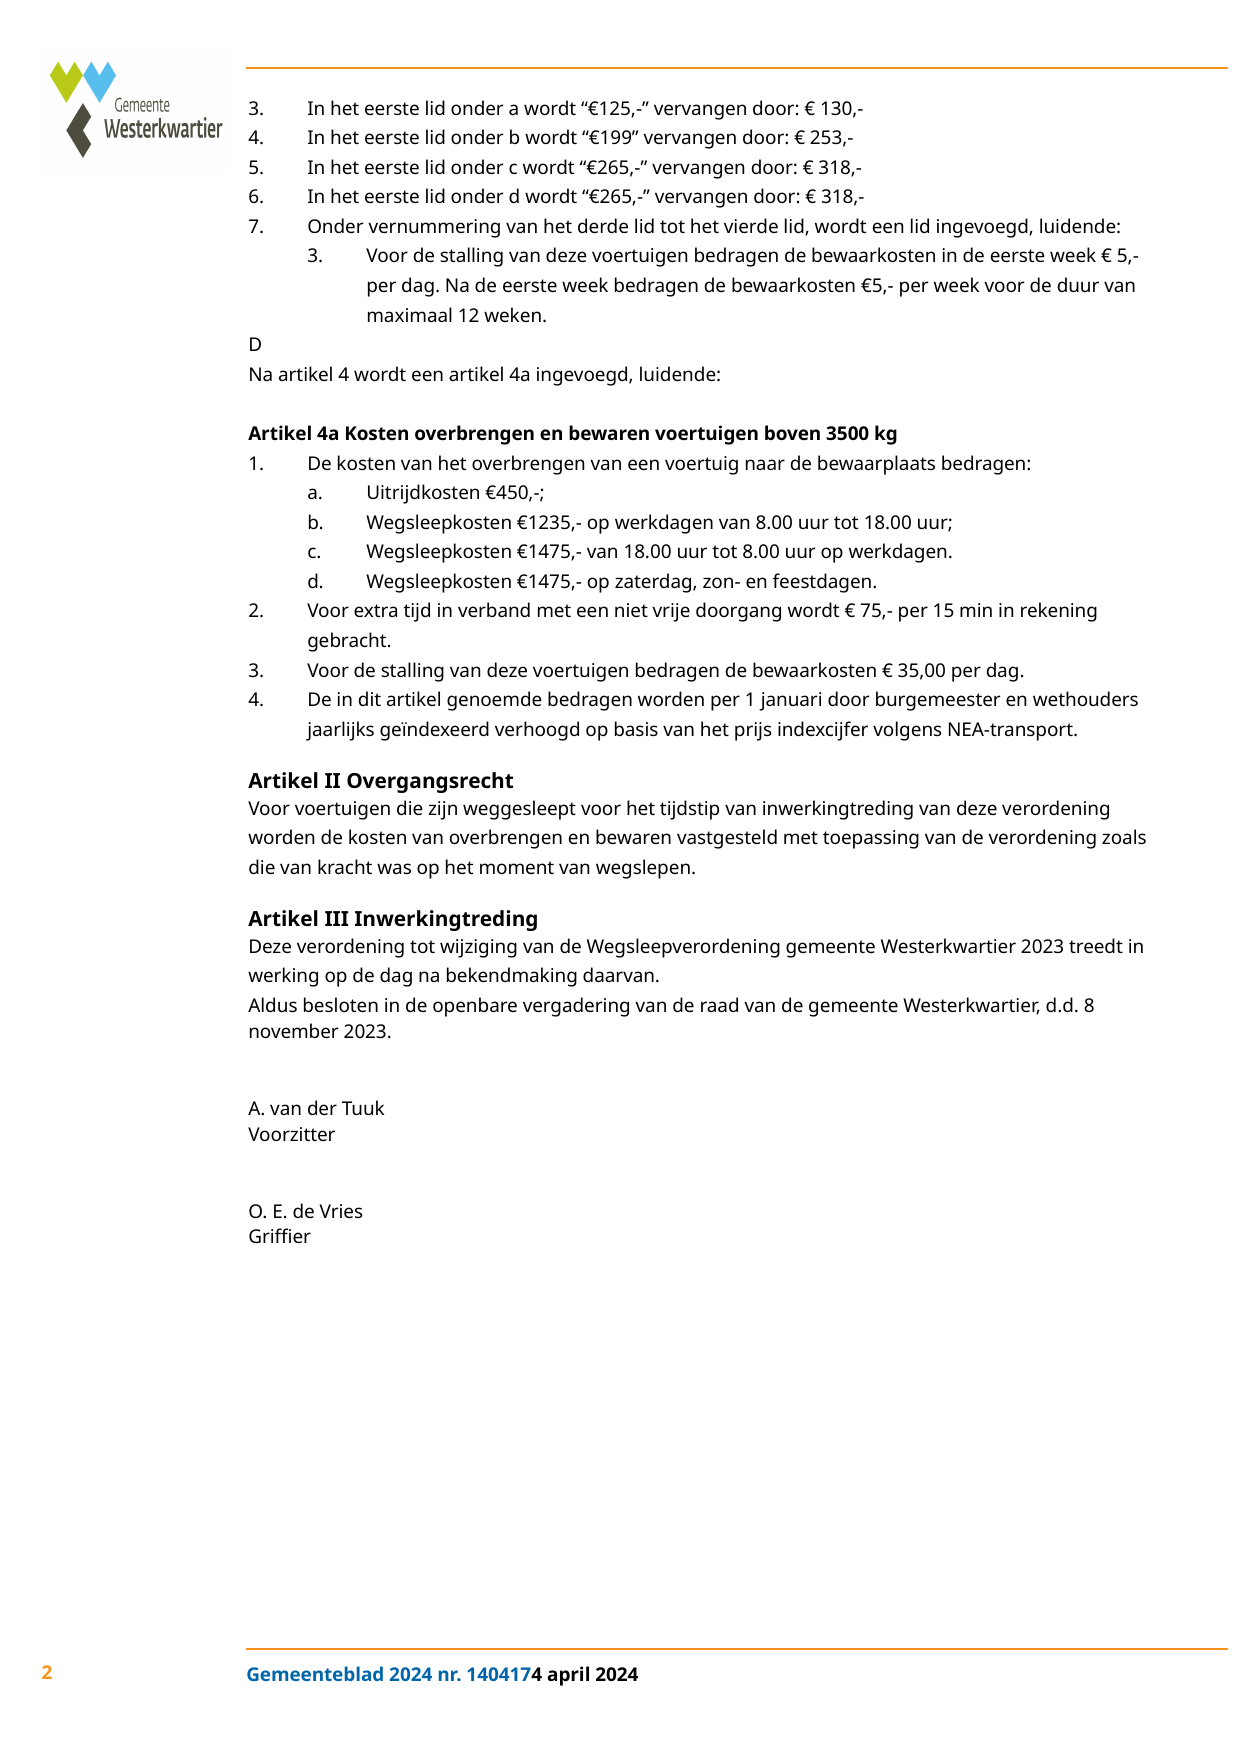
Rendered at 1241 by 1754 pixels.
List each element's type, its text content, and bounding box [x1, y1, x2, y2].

text Artikel II Overgangsrecht [248, 766, 1152, 795]
list In het eerste lid onder a wordt “€125,-” vervangen door: € 130,- [248, 95, 1152, 121]
list In het eerste lid onder c wordt “€265,-” vervangen door: € 318,- [248, 154, 1152, 180]
text Artikel 4a Kosten overbrengen en bewaren voertuigen boven 3500 kg [248, 420, 1152, 446]
list Onder vernummering van het derde lid tot het vierde lid, wordt een lid ingevoegd, luidende: [248, 213, 1152, 239]
list Voor de stalling van deze voertuigen bedragen de bewaarkosten € 35,00 per dag. [248, 657, 1152, 683]
list Wegsleepkosten €1475,- van 18.00 uur tot 8.00 uur op werkdagen. [307, 538, 1152, 564]
list Wegsleepkosten €1235,- op werkdagen van 8.00 uur tot 18.00 uur; [307, 509, 1152, 535]
list De in dit artikel genoemde bedragen worden per 1 januari door burgemeester en wethouders jaarlijks geïndexeerd verhoogd op basis van het prijs indexcijfer volgens NEA-transport. [248, 686, 1152, 742]
list De kosten van het overbrengen van een voertuig naar de bewaarplaats bedragen: [248, 450, 1152, 476]
list Voor de stalling van deze voertuigen bedragen de bewaarkosten in de eerste week € 5,- per dag. Na de eerste week bedragen de bewaarkosten €5,- per week voor de duur van maximaal 12 weken. [307, 243, 1152, 328]
text Artikel III Inwerkingtreding [248, 904, 1152, 933]
list In het eerste lid onder b wordt “€199” vervangen door: € 253,- [248, 124, 1152, 150]
list In het eerste lid onder d wordt “€265,-” vervangen door: € 318,- [248, 183, 1152, 209]
text Deze verordening tot wijziging van de Wegsleepverordening gemeente Westerkwartier 2023 treedt in werking op de dag na bekendmaking daarvan. [248, 933, 1152, 988]
text O. E. de Vries [248, 1198, 1152, 1224]
text Voor voertuigen die zijn weggesleept voor het tijdstip van inwerkingtreding van deze verordening worden de kosten van overbrengen en bewaren vastgesteld met toepassing van de verordening zoals die van kracht was op het moment van wegslepen. [248, 795, 1152, 880]
list Voor extra tijd in verband met een niet vrije doorgang wordt € 75,- per 15 min in rekening gebracht. [248, 598, 1152, 653]
text D [248, 331, 1152, 357]
list Uitrijdkosten €450,-; [307, 479, 1152, 505]
text Voorzitter [248, 1121, 1152, 1146]
list Wegsleepkosten €1475,- op zaterdag, zon- en feestdagen. [307, 568, 1152, 594]
picture [41, 47, 231, 172]
text Na artikel 4 wordt een artikel 4a ingevoegd, luidende: [248, 361, 1152, 387]
text Griffier [248, 1224, 1152, 1249]
text Aldus besloten in de openbare vergadering van de raad van de gemeente Westerkwartier, d.d. 8 november 2023. [248, 992, 1152, 1043]
text A. van der Tuuk [248, 1095, 1152, 1121]
